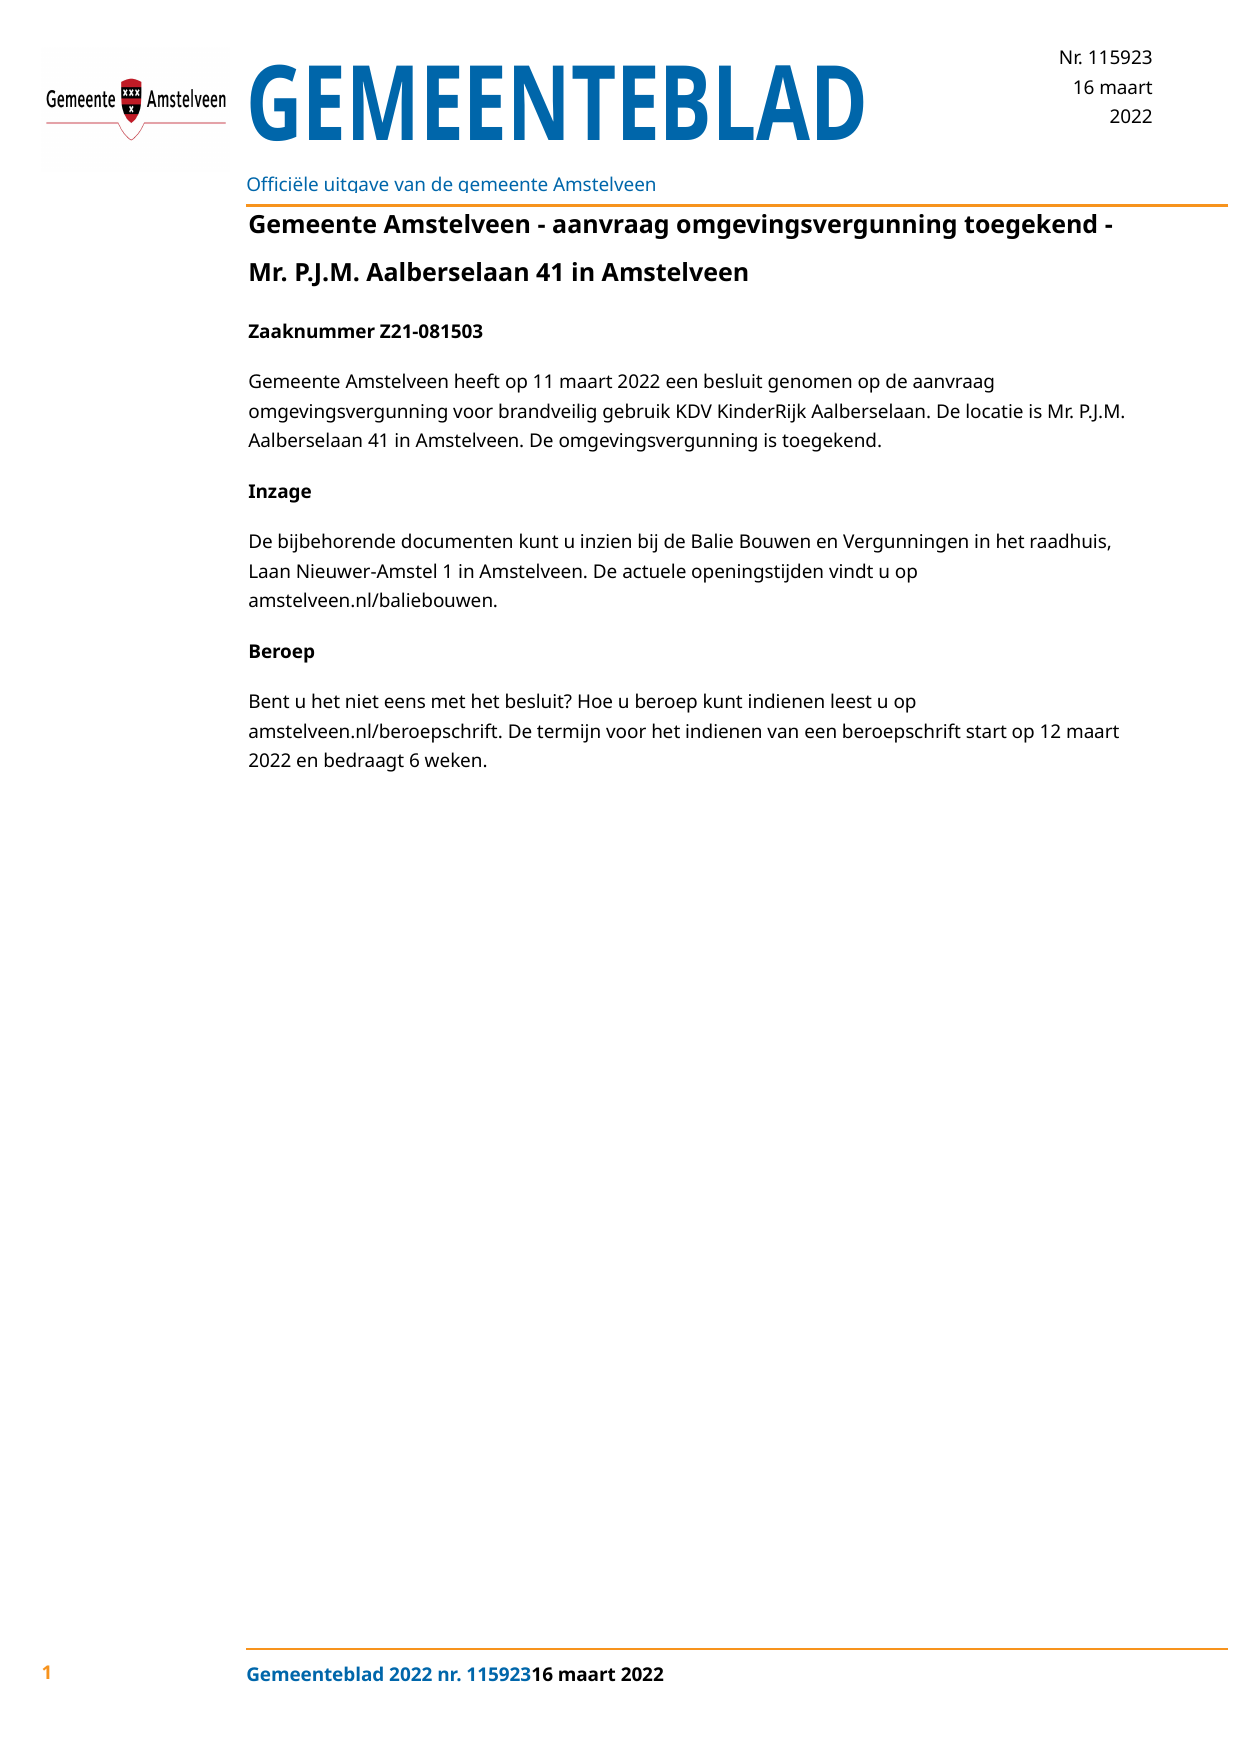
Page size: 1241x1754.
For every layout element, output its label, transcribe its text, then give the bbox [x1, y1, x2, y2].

text Gemeente Amstelveen - aanvraag omgevingsvergunning toegekend - Mr. P.J.M. Aalberselaan 41 in Amstelveen [248, 207, 1152, 288]
text Beroep [248, 638, 1152, 664]
text Inzage [248, 478, 1152, 504]
text De bijbehorende documenten kunt u inzien bij de Balie Bouwen en Vergunningen in het raadhuis, Laan Nieuwer-Amstel 1 in Amstelveen. De actuele openingstijden vindt u op amstelveen.nl/baliebouwen. [248, 528, 1152, 613]
text Gemeente Amstelveen heeft op 11 maart 2022 een besluit genomen op de aanvraag omgevingsvergunning voor brandveilig gebruik KDV KinderRijk Aalberselaan. De locatie is Mr. P.J.M. Aalberselaan 41 in Amstelveen. De omgevingsvergunning is toegekend. [248, 368, 1152, 453]
text Zaaknummer Z21-081503 [248, 318, 1152, 344]
picture [41, 47, 231, 172]
text Bent u het niet eens met het besluit? Hoe u beroep kunt indienen leest u op amstelveen.nl/beroepschrift. De termijn voor het indienen van een beroepschrift start op 12 maart 2022 en bedraagt 6 weken. [248, 688, 1152, 773]
